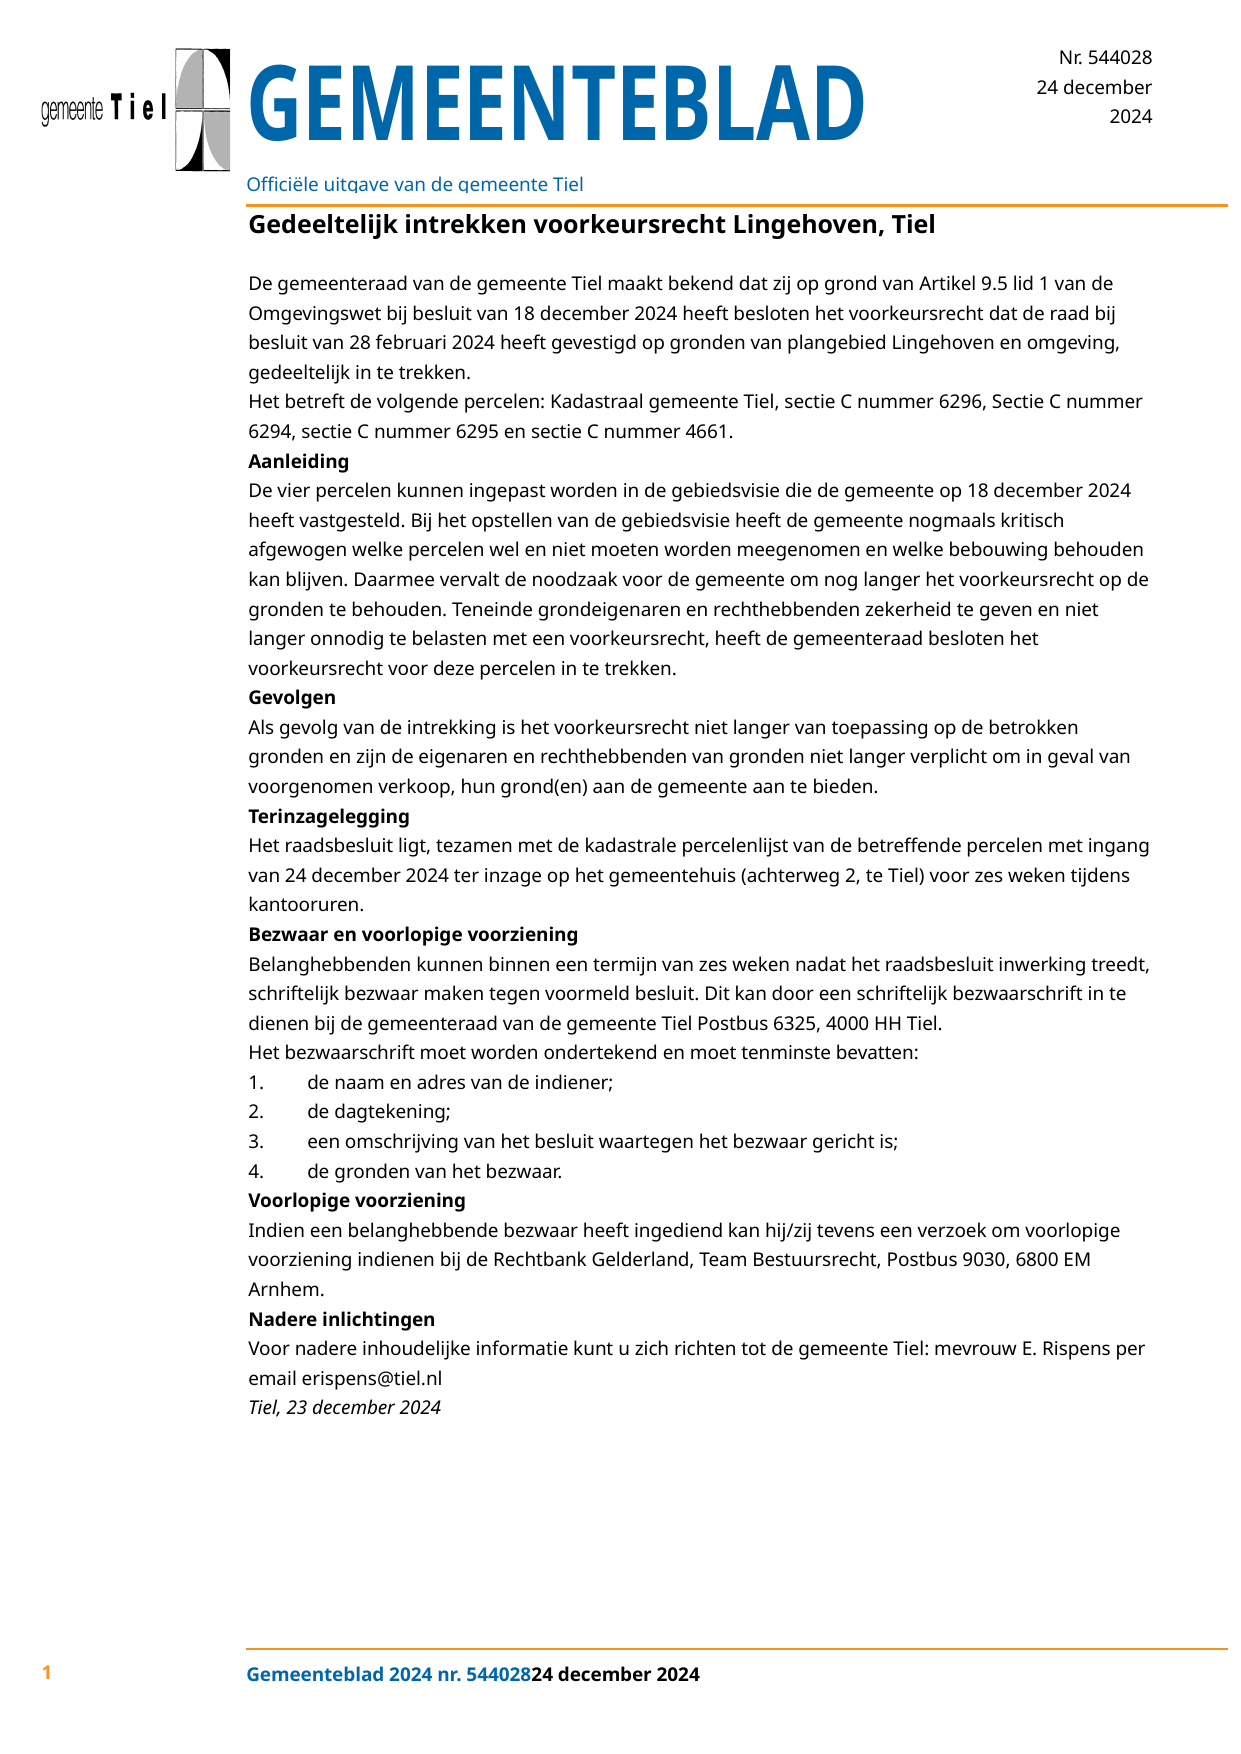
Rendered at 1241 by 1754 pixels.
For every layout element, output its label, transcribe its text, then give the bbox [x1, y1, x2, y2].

text Het raadsbesluit ligt, tezamen met de kadastrale percelenlijst van de betreffende percelen met ingang van 24 december 2024 ter inzage op het gemeentehuis (achterweg 2, te Tiel) voor zes weken tijdens kantooruren. [248, 832, 1152, 917]
text Voor nadere inhoudelijke informatie kunt u zich richten tot de gemeente Tiel: mevrouw E. Rispens per email erispens@tiel.nl [248, 1335, 1152, 1391]
text De vier percelen kunnen ingepast worden in de gebiedsvisie die de gemeente op 18 december 2024 heeft vastgesteld. Bij het opstellen van de gebiedsvisie heeft de gemeente nogmaals kritisch afgewogen welke percelen wel en niet moeten worden meegenomen en welke bebouwing behouden kan blijven. Daarmee vervalt de noodzaak voor de gemeente om nog langer het voorkeursrecht op de gronden te behouden. Teneinde grondeigenaren en rechthebbenden zekerheid te geven en niet langer onnodig te belasten met een voorkeursrecht, heeft de gemeenteraad besloten het voorkeursrecht voor deze percelen in te trekken. [248, 477, 1152, 681]
text Gedeeltelijk intrekken voorkeursrecht Lingehoven, Tiel [248, 207, 1152, 241]
text Aanleiding [248, 448, 1152, 473]
text Het betreft de volgende percelen: Kadastraal gemeente Tiel, sectie C nummer 6296, Sectie C nummer 6294, sectie C nummer 6295 en sectie C nummer 4661. [248, 389, 1152, 444]
list de naam en adres van de indiener; [248, 1069, 1152, 1095]
text Terinzagelegging [248, 803, 1152, 828]
text Indien een belanghebbende bezwaar heeft ingediend kan hij/zij tevens een verzoek om voorlopige voorziening indienen bij de Rechtbank Gelderland, Team Bestuursrecht, Postbus 9030, 6800 EM Arnhem. [248, 1217, 1152, 1302]
list de gronden van het bezwaar. [248, 1158, 1152, 1183]
text Gevolgen [248, 684, 1152, 710]
list een omschrijving van het besluit waartegen het bezwaar gericht is; [248, 1128, 1152, 1154]
list de dagtekening; [248, 1099, 1152, 1124]
text Tiel, 23 december 2024 [248, 1394, 1152, 1420]
text Als gevolg van de intrekking is het voorkeursrecht niet langer van toepassing op de betrokken gronden en zijn de eigenaren en rechthebbenden van gronden niet langer verplicht om in geval van voorgenomen verkoop, hun grond(en) aan de gemeente aan te bieden. [248, 714, 1152, 799]
text Belanghebbenden kunnen binnen een termijn van zes weken nadat het raadsbesluit inwerking treedt, schriftelijk bezwaar maken tegen voormeld besluit. Dit kan door een schriftelijk bezwaarschrift in te dienen bij de gemeenteraad van de gemeente Tiel Postbus 6325, 4000 HH Tiel. [248, 951, 1152, 1036]
text Voorlopige voorziening [248, 1187, 1152, 1213]
text Nadere inlichtingen [248, 1306, 1152, 1331]
text De gemeenteraad van de gemeente Tiel maakt bekend dat zij op grond van Artikel 9.5 lid 1 van de Omgevingswet bij besluit van 18 december 2024 heeft besloten het voorkeursrecht dat de raad bij besluit van 28 februari 2024 heeft gevestigd op gronden van plangebied Lingehoven en omgeving, gedeeltelijk in te trekken. [248, 270, 1152, 385]
picture [41, 47, 231, 172]
text Het bezwaarschrift moet worden ondertekend en moet tenminste bevatten: [248, 1039, 1152, 1065]
text Bezwaar en voorlopige voorziening [248, 921, 1152, 947]
